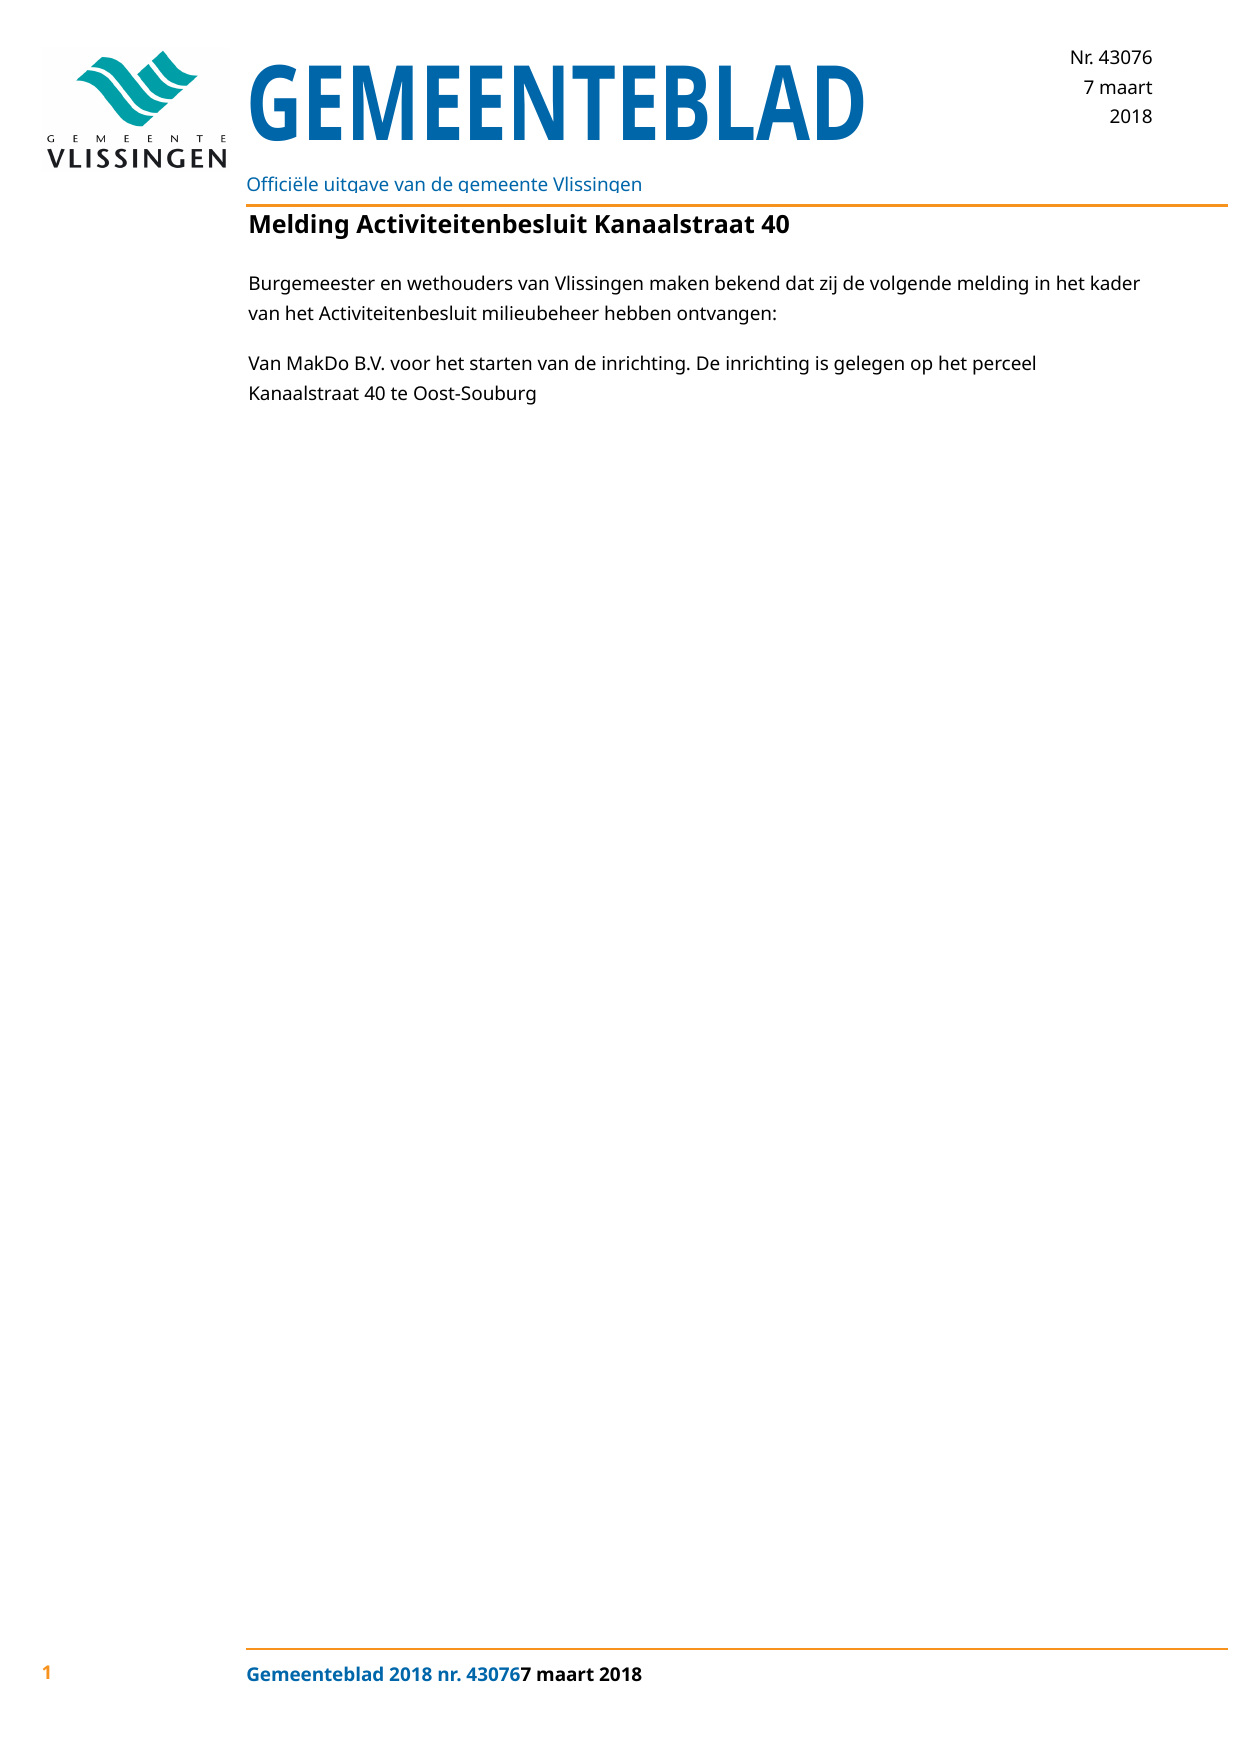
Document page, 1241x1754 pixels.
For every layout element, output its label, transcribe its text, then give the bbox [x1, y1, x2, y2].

text Van MakDo B.V. voor het starten van de inrichting. De inrichting is gelegen op het perceel Kanaalstraat 40 te Oost-Souburg [248, 350, 1152, 406]
text Melding Activiteitenbesluit Kanaalstraat 40 [248, 207, 1152, 241]
text Burgemeester en wethouders van Vlissingen maken bekend dat zij de volgende melding in het kader van het Activiteitenbesluit milieubeheer hebben ontvangen: [248, 270, 1152, 326]
picture [41, 47, 231, 172]
